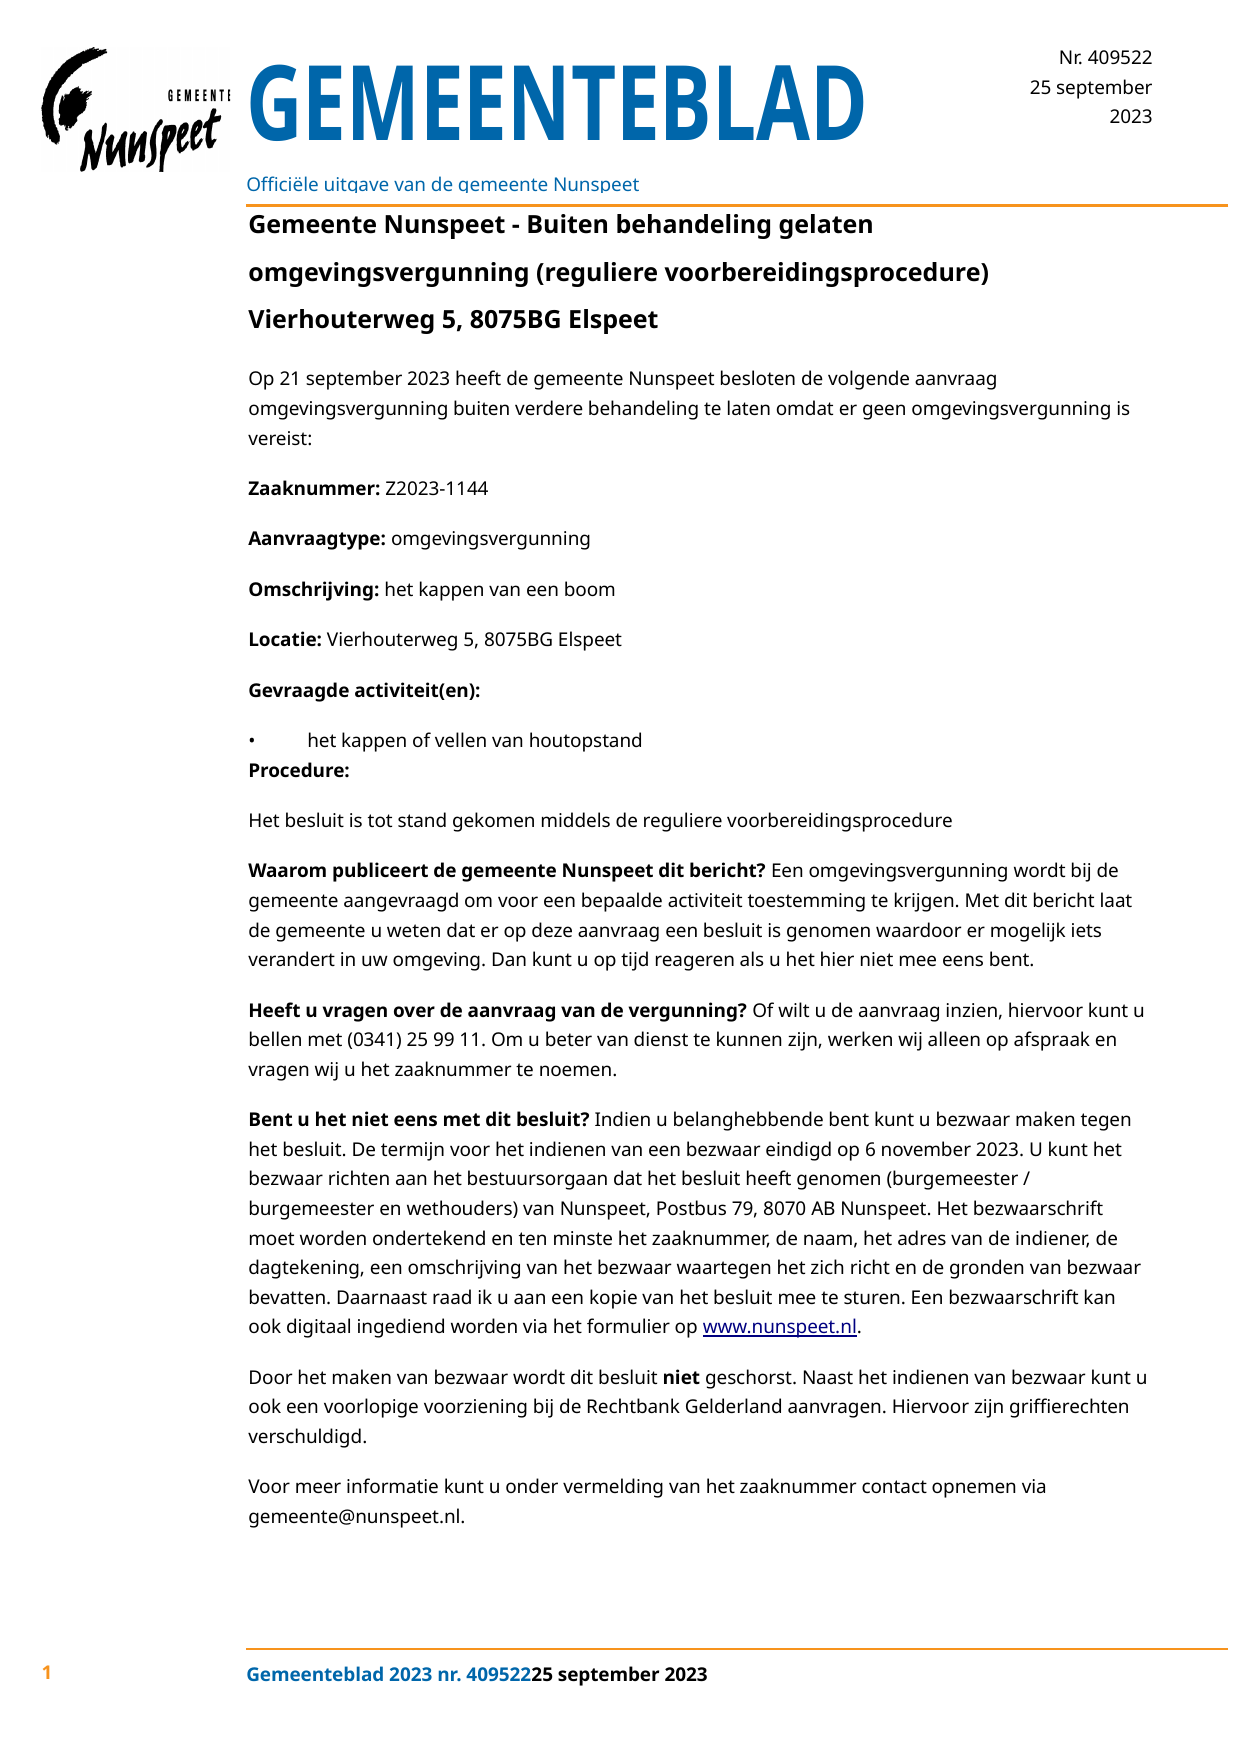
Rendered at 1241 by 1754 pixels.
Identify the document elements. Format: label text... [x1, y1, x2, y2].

text Waarom publiceert de gemeente Nunspeet dit bericht? Een omgevingsvergunning wordt bij de gemeente aangevraagd om voor een bepaalde activiteit toestemming te krijgen. Met dit bericht laat de gemeente u weten dat er op deze aanvraag een besluit is genomen waardoor er mogelijk iets verandert in uw omgeving. Dan kunt u op tijd reageren als u het hier niet mee eens bent. [248, 858, 1152, 972]
text Locatie: Vierhouterweg 5, 8075BG Elspeet [248, 626, 1152, 652]
text Aanvraagtype: omgevingsvergunning [248, 526, 1152, 551]
text Heeft u vragen over de aanvraag van de vergunning? Of wilt u de aanvraag inzien, hiervoor kunt u bellen met (0341) 25 99 11. Om u beter van dienst te kunnen zijn, werken wij alleen op afspraak en vragen wij u het zaaknummer te noemen. [248, 997, 1152, 1082]
text Het besluit is tot stand gekomen middels de reguliere voorbereidingsprocedure [248, 807, 1152, 833]
text Gemeente Nunspeet - Buiten behandeling gelaten omgevingsvergunning (reguliere voorbereidingsprocedure) Vierhouterweg 5, 8075BG Elspeet [248, 207, 1152, 336]
picture [41, 47, 231, 172]
text Door het maken van bezwaar wordt dit besluit niet geschorst. Naast het indienen van bezwaar kunt u ook een voorlopige voorziening bij de Rechtbank Gelderland aanvragen. Hiervoor zijn griffierechten verschuldigd. [248, 1364, 1152, 1449]
text Gevraagde activiteit(en): [248, 677, 1152, 702]
text Zaaknummer: Z2023-1144 [248, 475, 1152, 501]
text Bent u het niet eens met dit besluit? Indien u belanghebbende bent kunt u bezwaar maken tegen het besluit. De termijn voor het indienen van een bezwaar eindigd op 6 november 2023. U kunt het bezwaar richten aan het bestuursorgaan dat het besluit heeft genomen (burgemeester / burgemeester en wethouders) van Nunspeet, Postbus 79, 8070 AB Nunspeet. Het bezwaarschrift moet worden ondertekend en ten minste het zaaknummer, de naam, het adres van de indiener, de dagtekening, een omschrijving van het bezwaar waartegen het zich richt en de gronden van bezwaar bevatten. Daarnaast raad ik u aan een kopie van het besluit mee te sturen. Een bezwaarschrift kan ook digitaal ingediend worden via het formulier op www.nunspeet.nl. [248, 1106, 1152, 1339]
text Omschrijving: het kappen van een boom [248, 576, 1152, 602]
text Procedure: [248, 757, 1152, 782]
text Op 21 september 2023 heeft de gemeente Nunspeet besloten de volgende aanvraag omgevingsvergunning buiten verdere behandeling te laten omdat er geen omgevingsvergunning is vereist: [248, 366, 1152, 450]
text Voor meer informatie kunt u onder vermelding van het zaaknummer contact opnemen via gemeente@nunspeet.nl. [248, 1473, 1152, 1529]
list het kappen of vellen van houtopstand [248, 727, 1152, 753]
